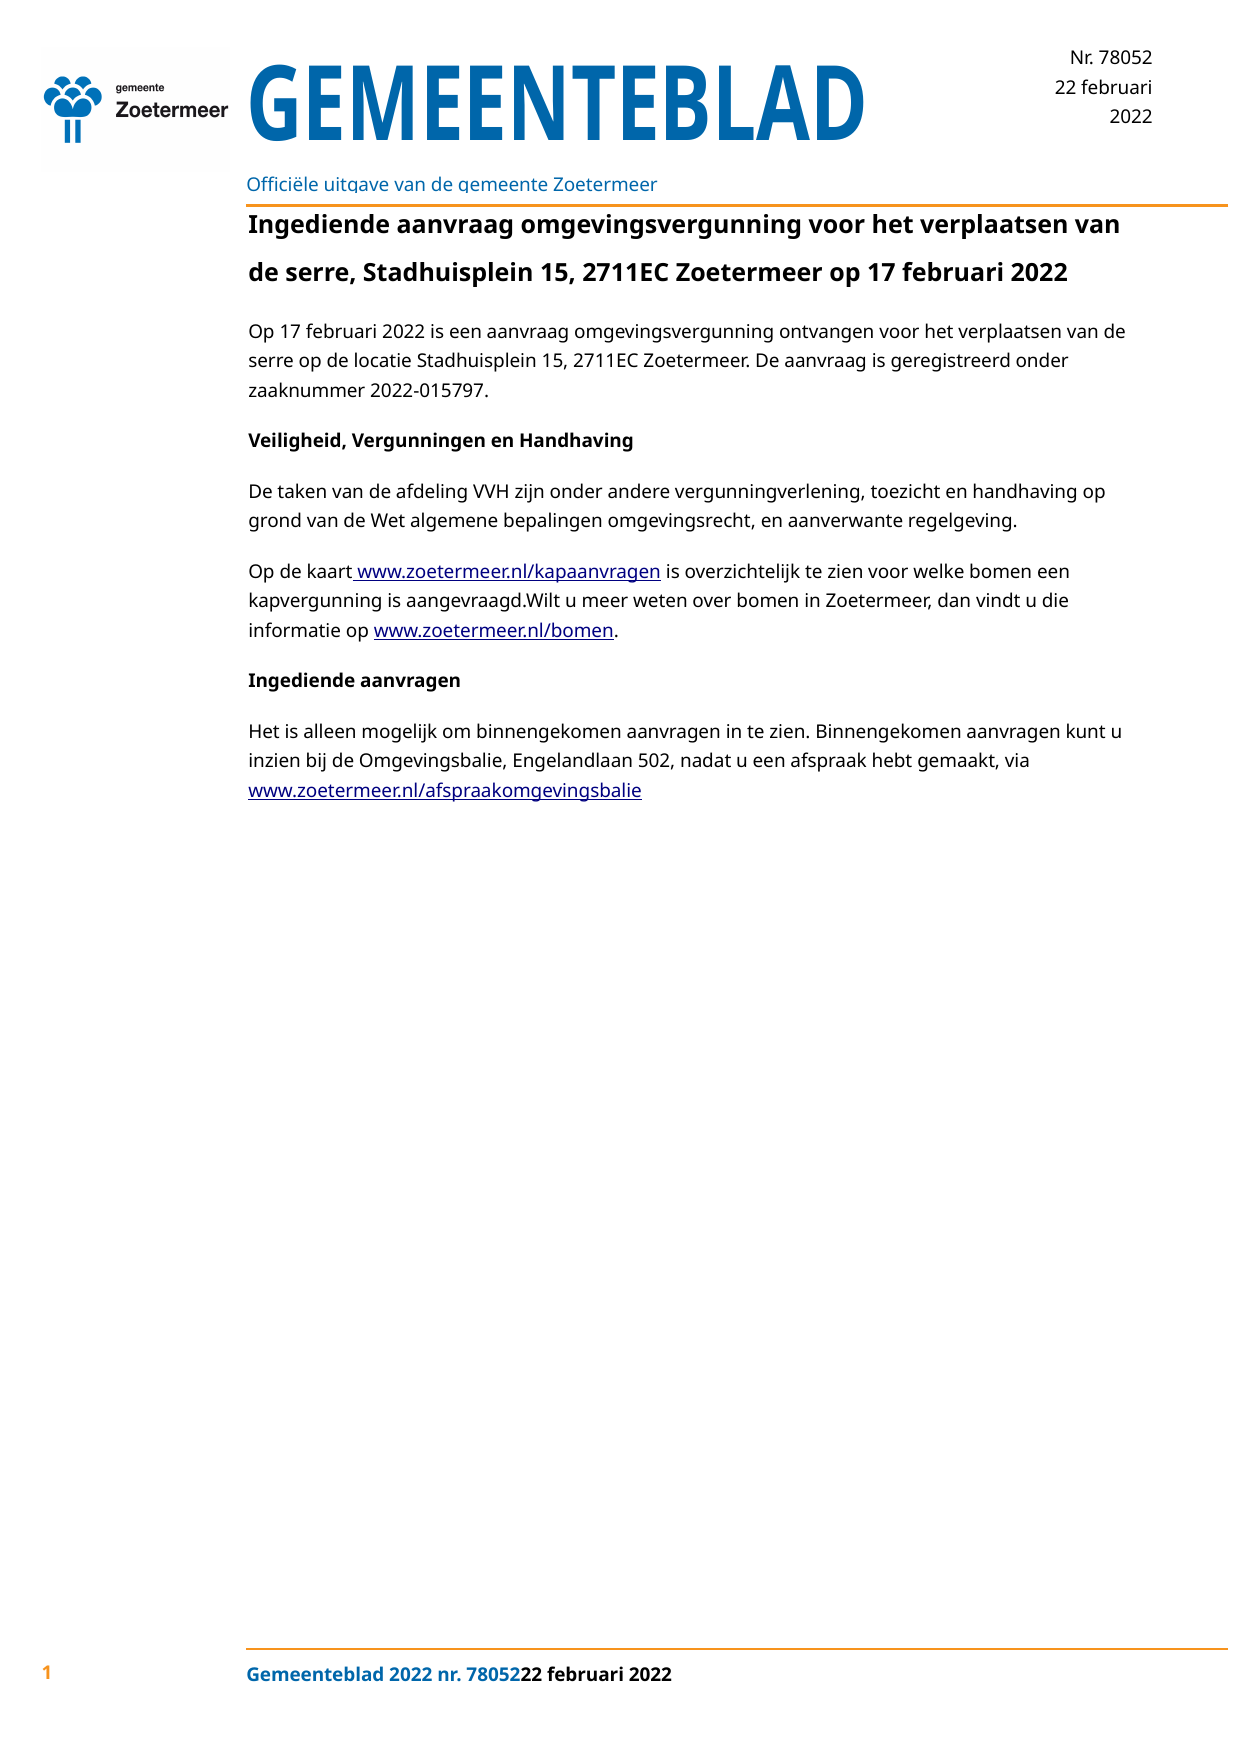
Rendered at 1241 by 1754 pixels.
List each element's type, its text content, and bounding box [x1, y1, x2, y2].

text Ingediende aanvragen [248, 667, 1152, 693]
text Veiligheid, Vergunningen en Handhaving [248, 427, 1152, 453]
text Op 17 februari 2022 is een aanvraag omgevingsvergunning ontvangen voor het verplaatsen van de serre op de locatie Stadhuisplein 15, 2711EC Zoetermeer. De aanvraag is geregistreerd onder zaaknummer 2022-015797. [248, 318, 1152, 403]
text Het is alleen mogelijk om binnengekomen aanvragen in te zien. Binnengekomen aanvragen kunt u inzien bij de Omgevingsbalie, Engelandlaan 502, nadat u een afspraak hebt gemaakt, via www.zoetermeer.nl/afspraakomgevingsbalie [248, 718, 1152, 803]
text Ingediende aanvraag omgevingsvergunning voor het verplaatsen van de serre, Stadhuisplein 15, 2711EC Zoetermeer op 17 februari 2022 [248, 207, 1152, 288]
text Op de kaart www.zoetermeer.nl/kapaanvragen is overzichtelijk te zien voor welke bomen een kapvergunning is aangevraagd.Wilt u meer weten over bomen in Zoetermeer, dan vindt u die informatie op www.zoetermeer.nl/bomen. [248, 558, 1152, 643]
text De taken van de afdeling VVH zijn onder andere vergunningverlening, toezicht en handhaving op grond van de Wet algemene bepalingen omgevingsrecht, en aanverwante regelgeving. [248, 478, 1152, 533]
picture [41, 47, 231, 172]
